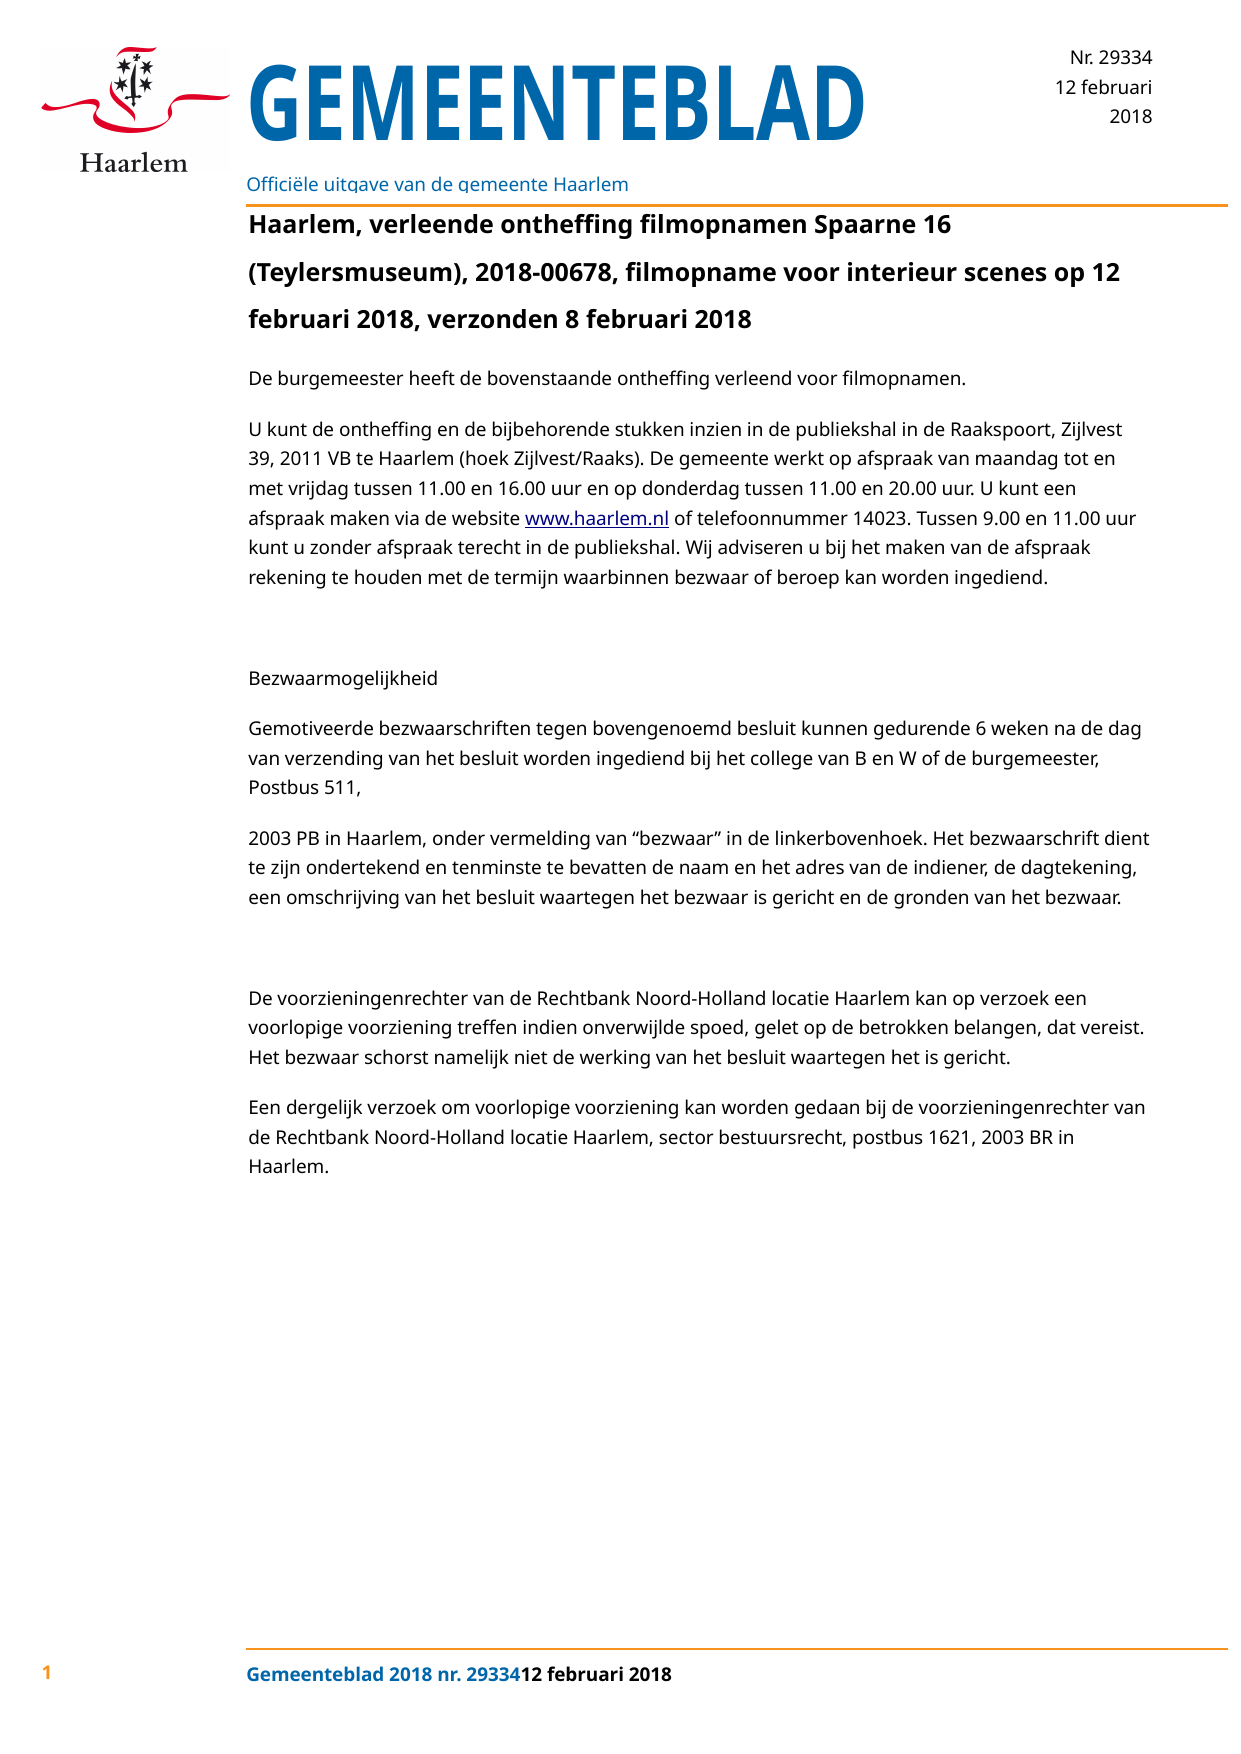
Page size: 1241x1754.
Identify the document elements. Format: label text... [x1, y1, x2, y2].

text Een dergelijk verzoek om voorlopige voorziening kan worden gedaan bij de voorzieningenrechter van de Rechtbank Noord-Holland locatie Haarlem, sector bestuursrecht, postbus 1621, 2003 BR in Haarlem. [248, 1094, 1152, 1179]
text Gemotiveerde bezwaarschriften tegen bovengenoemd besluit kunnen gedurende 6 weken na de dag van verzending van het besluit worden ingediend bij het college van B en W of de burgemeester, Postbus 511, [248, 715, 1152, 800]
text Haarlem, verleende ontheffing filmopnamen Spaarne 16 (Teylersmuseum), 2018-00678, filmopname voor interieur scenes op 12 februari 2018, verzonden 8 februari 2018 [248, 207, 1152, 336]
text Bezwaarmogelijkheid [248, 665, 1152, 690]
picture [41, 47, 231, 172]
text U kunt de ontheffing en de bijbehorende stukken inzien in de publiekshal in de Raakspoort, Zijlvest 39, 2011 VB te Haarlem (hoek Zijlvest/Raaks). De gemeente werkt op afspraak van maandag tot en met vrijdag tussen 11.00 en 16.00 uur en op donderdag tussen 11.00 en 20.00 uur. U kunt een afspraak maken via de website www.haarlem.nl of telefoonnummer 14023. Tussen 9.00 en 11.00 uur kunt u zonder afspraak terecht in de publiekshal. Wij adviseren u bij het maken van de afspraak rekening te houden met de termijn waarbinnen bezwaar of beroep kan worden ingediend. [248, 416, 1152, 589]
text De voorzieningenrechter van de Rechtbank Noord-Holland locatie Haarlem kan op verzoek een voorlopige voorziening treffen indien onverwijlde spoed, gelet op de betrokken belangen, dat vereist. Het bezwaar schorst namelijk niet de werking van het besluit waartegen het is gericht. [248, 985, 1152, 1069]
text 2003 PB in Haarlem, onder vermelding van “bezwaar” in de linkerbovenhoek. Het bezwaarschrift dient te zijn ondertekend en tenminste te bevatten de naam en het adres van de indiener, de dagtekening, een omschrijving van het besluit waartegen het bezwaar is gericht en de gronden van het bezwaar. [248, 825, 1152, 909]
text De burgemeester heeft de bovenstaande ontheffing verleend voor filmopnamen. [248, 366, 1152, 391]
